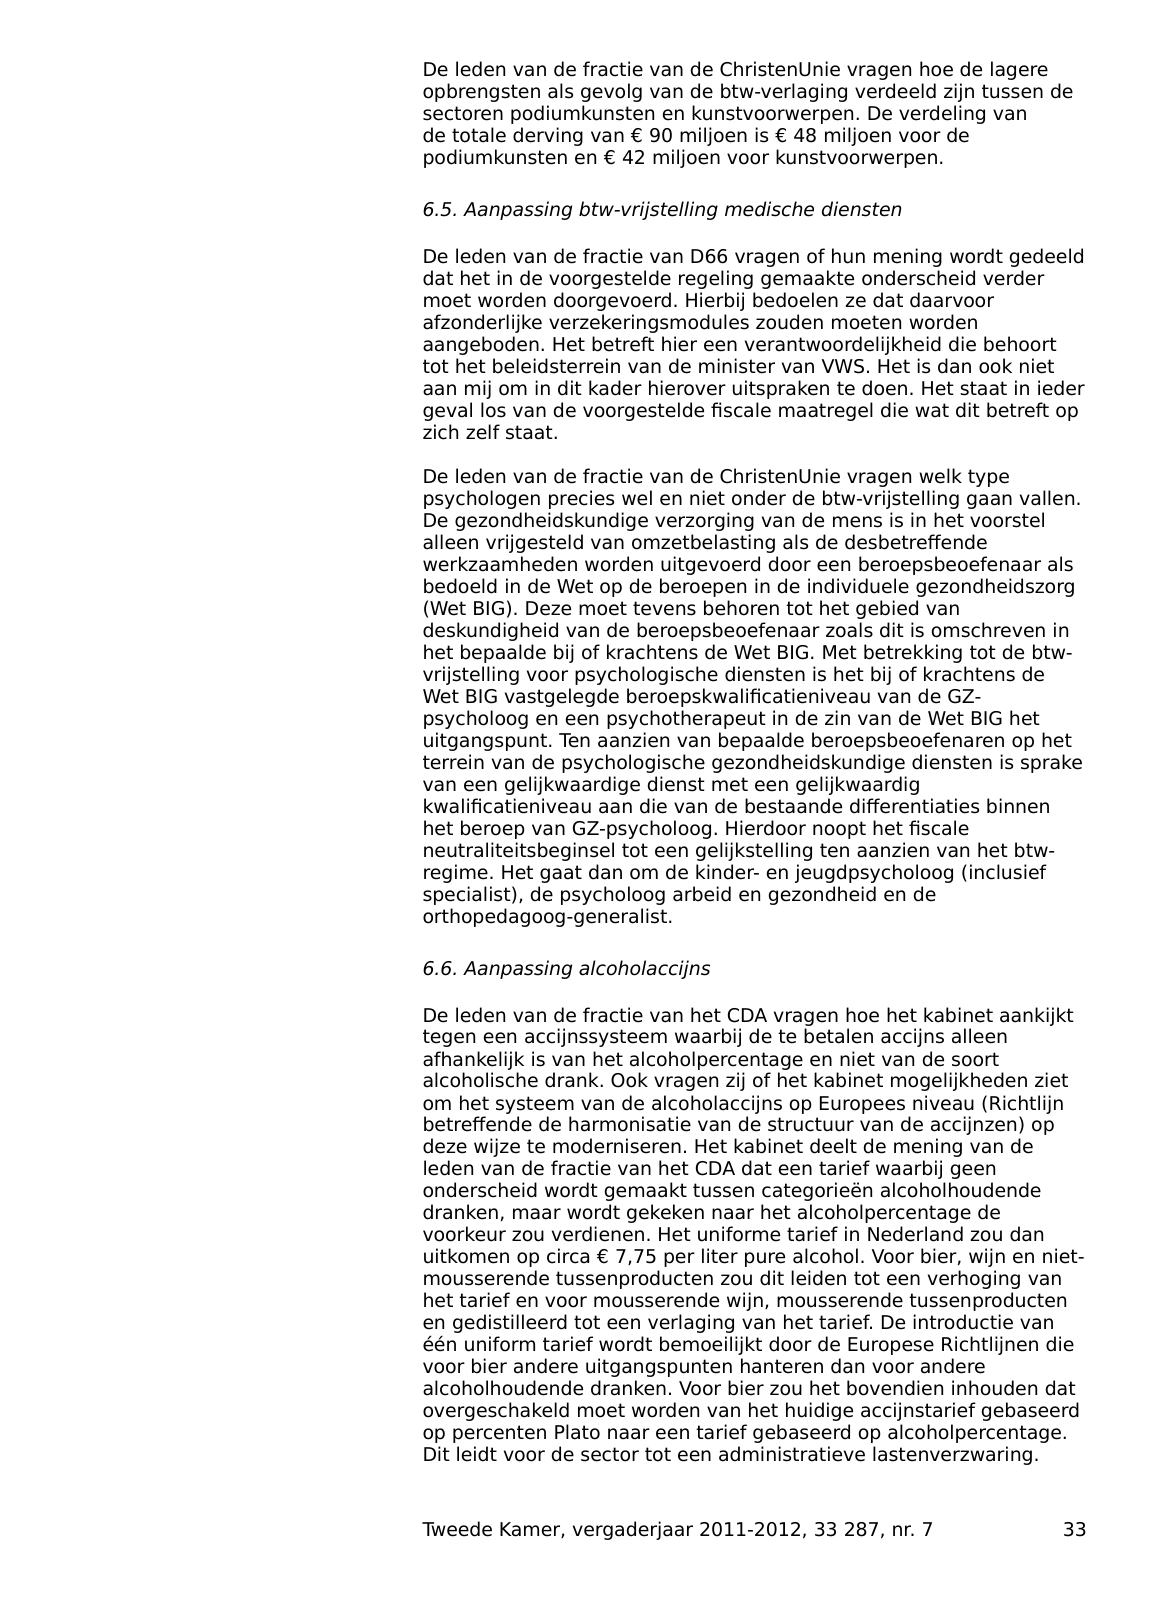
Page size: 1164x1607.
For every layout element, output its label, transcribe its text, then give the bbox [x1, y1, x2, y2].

text De leden van de fractie van het CDA vragen hoe het kabinet aankijkt tegen een accijnssysteem waarbij de te betalen accijns alleen afhankelijk is van het alcoholpercentage en niet van de soort alcoholische drank. Ook vragen zij of het kabinet mogelijkheden ziet om het systeem van de alcoholaccijns op Europees niveau (Richtlijn betreffende de harmonisatie van de structuur van de accijnzen) op deze wijze te moderniseren. Het kabinet deelt de mening van de leden van de fractie van het CDA dat een tarief waarbij geen onderscheid wordt gemaakt tussen categorieën alcoholhoudende dranken, maar wordt gekeken naar het alcoholpercentage de voorkeur zou verdienen. Het uniforme tarief in Nederland zou dan uitkomen op circa € 7,75 per liter pure alcohol. Voor bier, wijn en niet-mousserende tussenproducten zou dit leiden tot een verhoging van het tarief en voor mousserende wijn, mousserende tussenproducten en gedistilleerd tot een verlaging van het tarief. De introductie van één uniform tarief wordt bemoeilijkt door de Europese Richtlijnen die voor bier andere uitgangspunten hanteren dan voor andere alcoholhoudende dranken. Voor bier zou het bovendien inhouden dat overgeschakeld moet worden van het huidige accijnstarief gebaseerd op percenten Plato naar een tarief gebaseerd op alcoholpercentage. Dit leidt voor de sector tot een administratieve lastenverzwaring. [422, 1004, 1087, 1466]
text De leden van de fractie van D66 vragen of hun mening wordt gedeeld dat het in de voorgestelde regeling gemaakte onderscheid verder moet worden doorgevoerd. Hierbij bedoelen ze dat daarvoor afzonderlijke verzekeringsmodules zouden moeten worden aangeboden. Het betreft hier een verantwoordelijkheid die behoort tot het beleidsterrein van de minister van VWS. Het is dan ook niet aan mij om in dit kader hierover uitspraken te doen. Het staat in ieder geval los van de voorgestelde fiscale maatregel die wat dit betreft op zich zelf staat. [422, 246, 1087, 444]
text De leden van de fractie van de ChristenUnie vragen welk type psychologen precies wel en niet onder de btw-vrijstelling gaan vallen. De gezondheidskundige verzorging van de mens is in het voorstel alleen vrijgesteld van omzetbelasting als de desbetreffende werkzaamheden worden uitgevoerd door een beroepsbeoefenaar als bedoeld in de Wet op de beroepen in de individuele gezondheidszorg (Wet BIG). Deze moet tevens behoren tot het gebied van deskundigheid van de beroepsbeoefenaar zoals dit is omschreven in het bepaalde bij of krachtens de Wet BIG. Met betrekking tot de btw-vrijstelling voor psychologische diensten is het bij of krachtens de Wet BIG vastgelegde beroepskwalificatieniveau van de GZ-psycholoog en een psychotherapeut in de zin van de Wet BIG het uitgangspunt. Ten aanzien van bepaalde beroepsbeoefenaren op het terrein van de psychologische gezondheidskundige diensten is sprake van een gelijkwaardige dienst met een gelijkwaardig kwalificatieniveau aan die van de bestaande differentiaties binnen het beroep van GZ-psycholoog. Hierdoor noopt het fiscale neutraliteitsbeginsel tot een gelijkstelling ten aanzien van het btw-regime. Het gaat dan om de kinder- en jeugdpsycholoog (inclusief specialist), de psycholoog arbeid en gezondheid en de orthopedagoog-generalist. [422, 466, 1087, 927]
subtitle 6.5. Aanpassing btw-vrijstelling medische diensten [422, 199, 1087, 221]
subtitle 6.6. Aanpassing alcoholaccijns [422, 957, 1087, 979]
text De leden van de fractie van de ChristenUnie vragen hoe de lagere opbrengsten als gevolg van de btw-verlaging verdeeld zijn tussen de sectoren podiumkunsten en kunstvoorwerpen. De verdeling van de totale derving van € 90 miljoen is € 48 miljoen voor de podiumkunsten en € 42 miljoen voor kunstvoorwerpen. [422, 59, 1087, 169]
